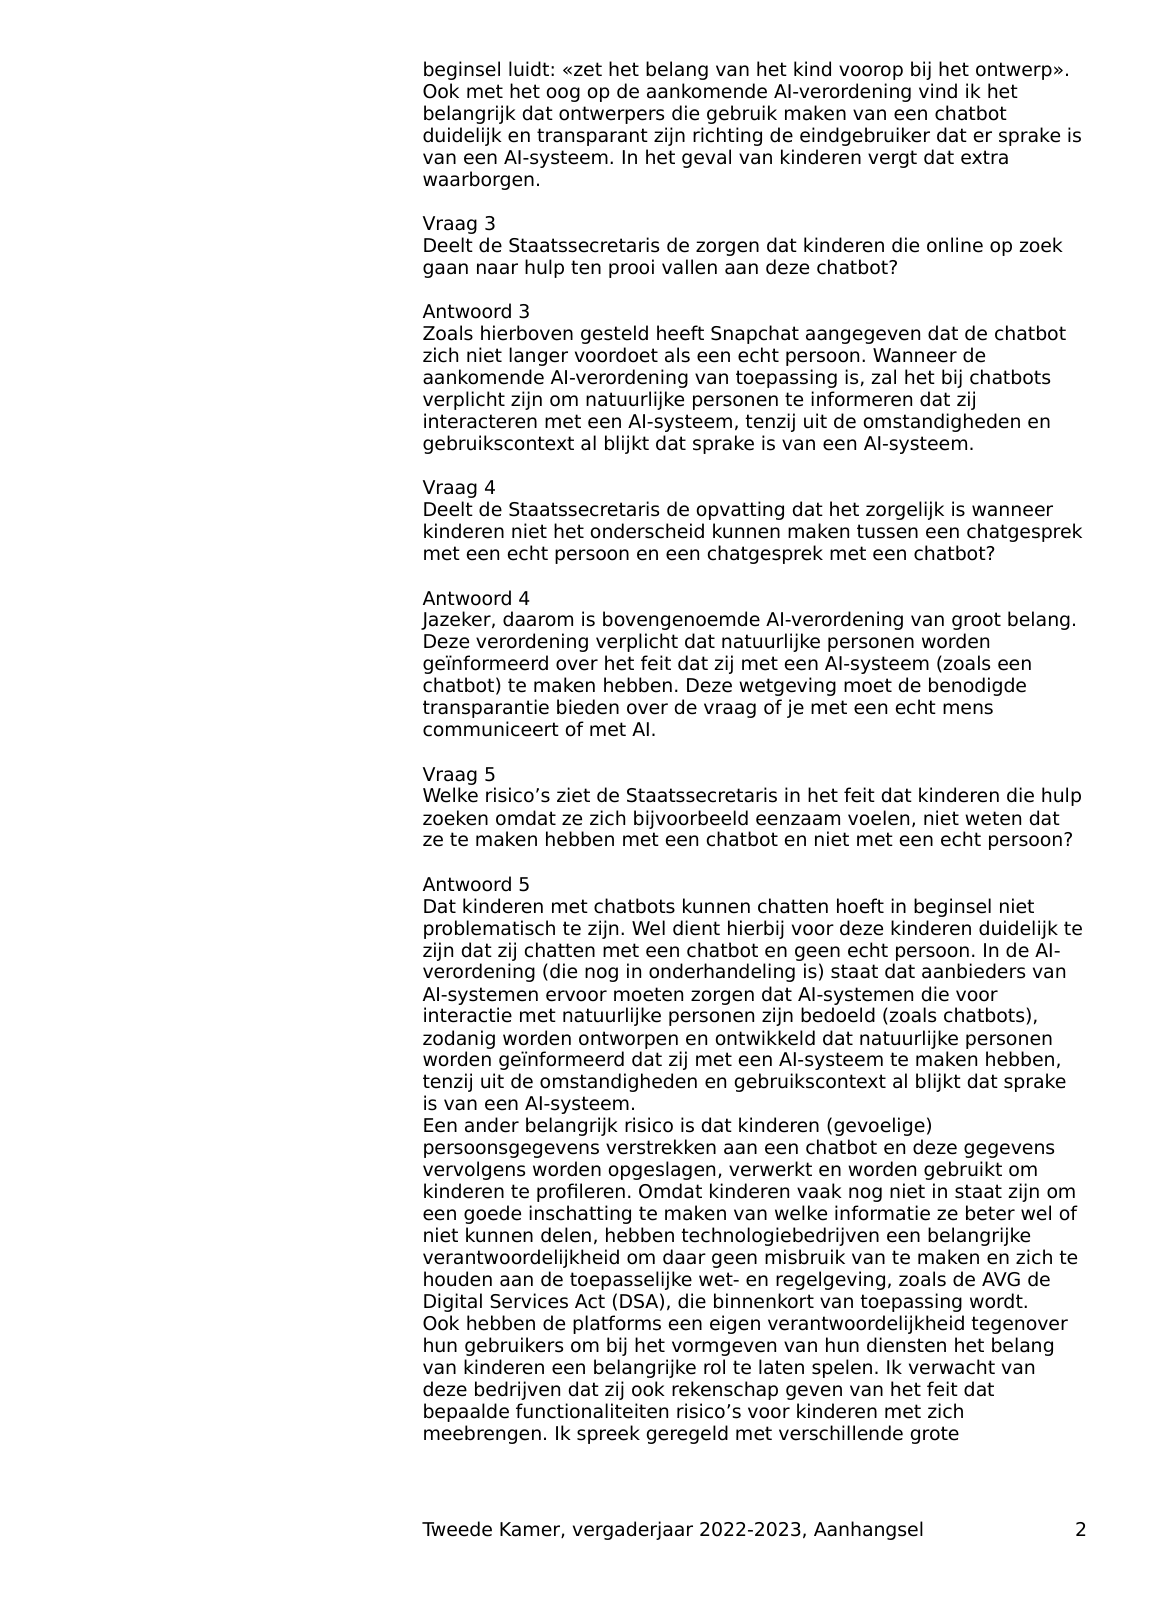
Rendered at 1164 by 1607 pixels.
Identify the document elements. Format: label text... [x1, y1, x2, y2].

text Vraag 3 [422, 213, 1087, 235]
text Vraag 5 [422, 763, 1087, 785]
text Antwoord 3 [422, 301, 1087, 323]
text Vraag 4 [422, 477, 1087, 499]
text Jazeker, daarom is bovengenoemde AI-verordening van groot belang. Deze verordening verplicht dat natuurlijke personen worden geïnformeerd over het feit dat zij met een AI-systeem (zoals een chatbot) te maken hebben. Deze wetgeving moet de benodigde transparantie bieden over de vraag of je met een echt mens communiceert of met AI. [422, 609, 1087, 741]
text Deelt de Staatssecretaris de zorgen dat kinderen die online op zoek gaan naar hulp ten prooi vallen aan deze chatbot? [422, 235, 1087, 279]
text Antwoord 4 [422, 587, 1087, 609]
text Welke risico’s ziet de Staatssecretaris in het feit dat kinderen die hulp zoeken omdat ze zich bijvoorbeeld eenzaam voelen, niet weten dat ze te maken hebben met een chatbot en niet met een echt persoon? [422, 785, 1087, 851]
text Deelt de Staatssecretaris de opvatting dat het zorgelijk is wanneer kinderen niet het onderscheid kunnen maken tussen een chatgesprek met een echt persoon en een chatgesprek met een chatbot? [422, 499, 1087, 565]
text Een ander belangrijk risico is dat kinderen (gevoelige) persoonsgegevens verstrekken aan een chatbot en deze gegevens vervolgens worden opgeslagen, verwerkt en worden gebruikt om kinderen te profileren. Omdat kinderen vaak nog niet in staat zijn om een goede inschatting te maken van welke informatie ze beter wel of niet kunnen delen, hebben technologiebedrijven een belangrijke verantwoordelijkheid om daar geen misbruik van te maken en zich te houden aan de toepasselijke wet- en regelgeving, zoals de AVG de Digital Services Act (DSA), die binnenkort van toepassing wordt. [422, 1115, 1087, 1313]
text Dat kinderen met chatbots kunnen chatten hoeft in beginsel niet problematisch te zijn. Wel dient hierbij voor deze kinderen duidelijk te zijn dat zij chatten met een chatbot en geen echt persoon. In de AI-verordening (die nog in onderhandeling is) staat dat aanbieders van AI-systemen ervoor moeten zorgen dat AI-systemen die voor interactie met natuurlijke personen zijn bedoeld (zoals chatbots), zodanig worden ontworpen en ontwikkeld dat natuurlijke personen worden geïnformeerd dat zij met een AI-systeem te maken hebben, tenzij uit de omstandigheden en gebruikscontext al blijkt dat sprake is van een AI-systeem. [422, 896, 1087, 1115]
text beginsel luidt: «zet het belang van het kind voorop bij het ontwerp». Ook met het oog op de aankomende AI-verordening vind ik het belangrijk dat ontwerpers die gebruik maken van een chatbot duidelijk en transparant zijn richting de eindgebruiker dat er sprake is van een AI-systeem. In het geval van kinderen vergt dat extra waarborgen. [422, 59, 1087, 191]
text Antwoord 5 [422, 873, 1087, 896]
text Zoals hierboven gesteld heeft Snapchat aangegeven dat de chatbot zich niet langer voordoet als een echt persoon. Wanneer de aankomende AI-verordening van toepassing is, zal het bij chatbots verplicht zijn om natuurlijke personen te informeren dat zij interacteren met een AI-systeem, tenzij uit de omstandigheden en gebruikscontext al blijkt dat sprake is van een AI-systeem. [422, 323, 1087, 455]
text Ook hebben de platforms een eigen verantwoordelijkheid tegenover hun gebruikers om bij het vormgeven van hun diensten het belang van kinderen een belangrijke rol te laten spelen. Ik verwacht van deze bedrijven dat zij ook rekenschap geven van het feit dat bepaalde functionaliteiten risico’s voor kinderen met zich meebrengen. Ik spreek geregeld met verschillende grote [422, 1313, 1087, 1445]
